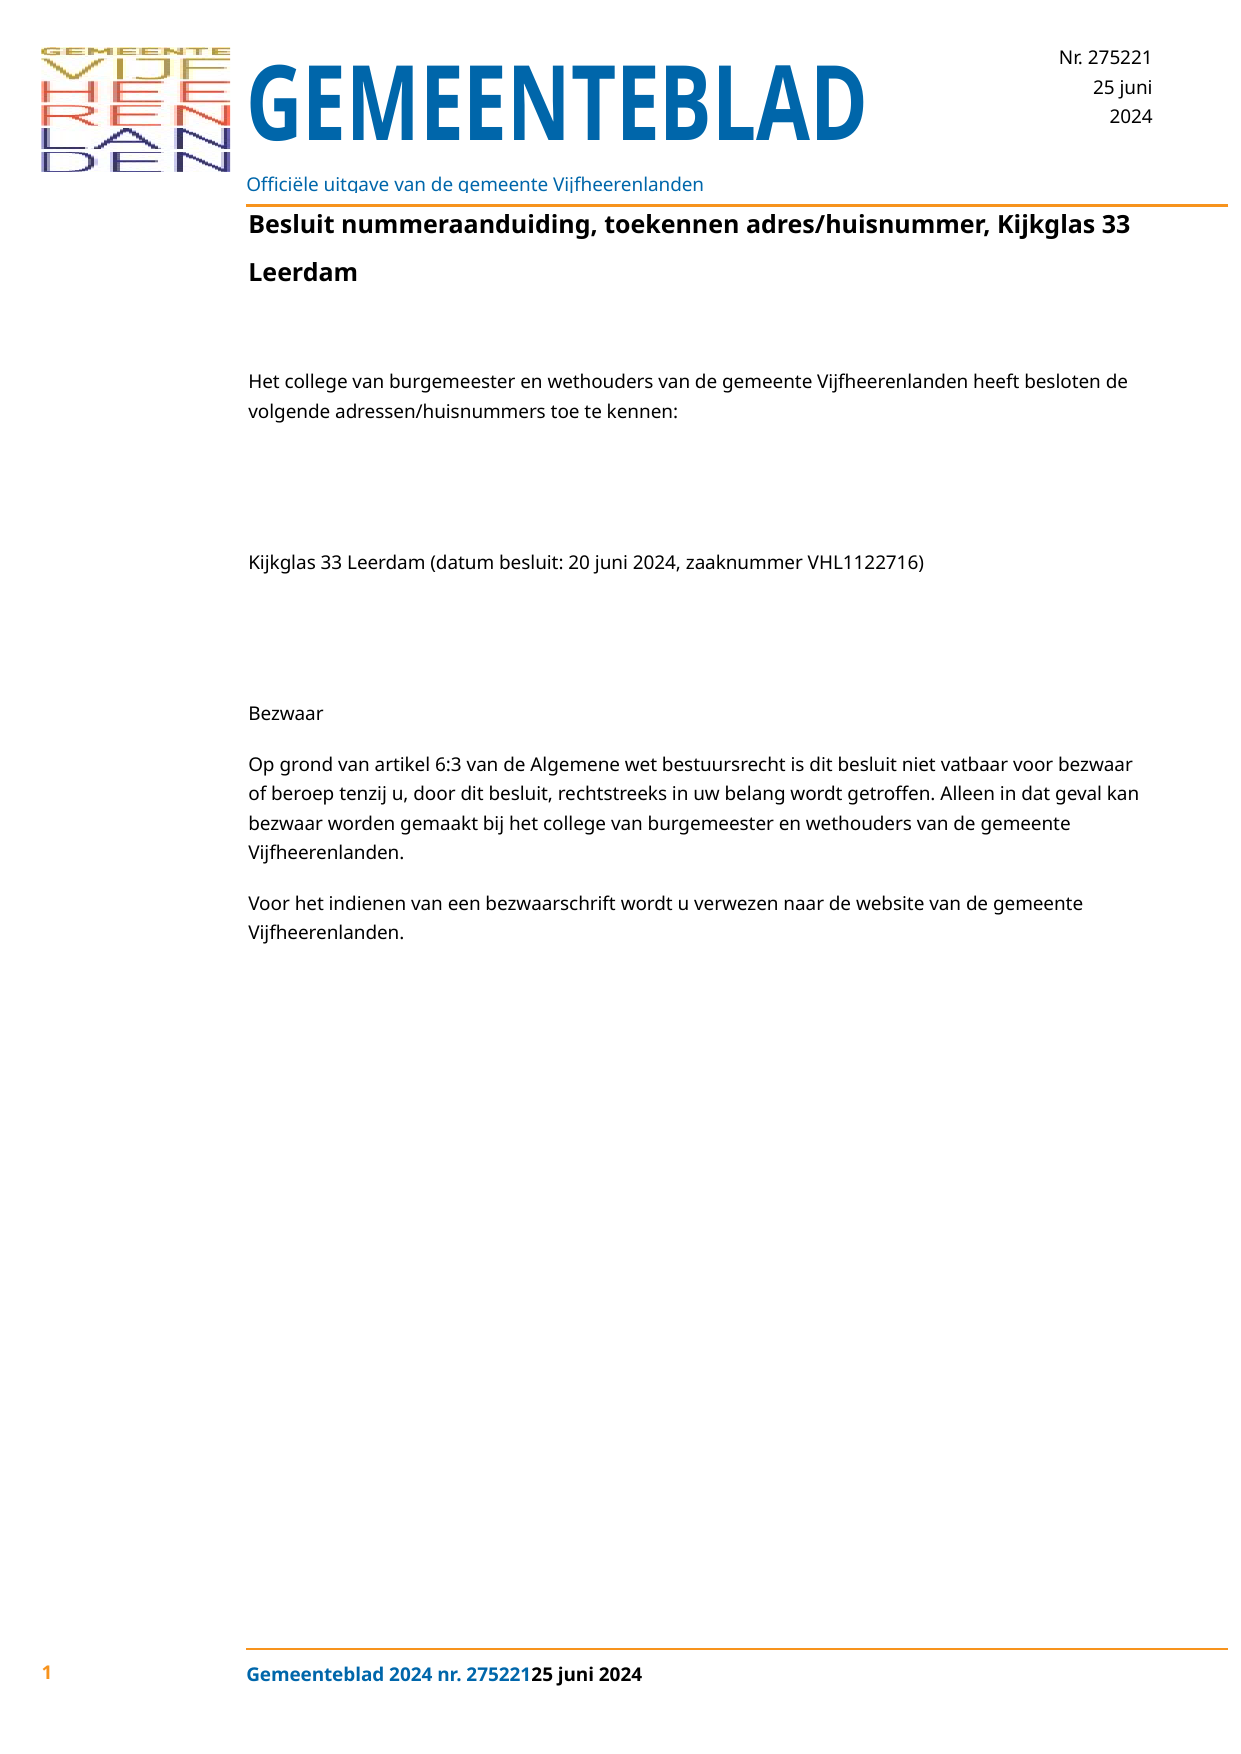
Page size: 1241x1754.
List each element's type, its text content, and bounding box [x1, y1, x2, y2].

text Op grond van artikel 6:3 van de Algemene wet bestuursrecht is dit besluit niet vatbaar voor bezwaar of beroep tenzij u, door dit besluit, rechtstreeks in uw belang wordt getroffen. Alleen in dat geval kan bezwaar worden gemaakt bij het college van burgemeester en wethouders van de gemeente Vijfheerenlanden. [248, 751, 1152, 865]
text Kijkglas 33 Leerdam (datum besluit: 20 juni 2024, zaaknummer VHL1122716) [248, 549, 1152, 575]
text Het college van burgemeester en wethouders van de gemeente Vijfheerenlanden heeft besloten de volgende adressen/huisnummers toe te kennen: [248, 368, 1152, 424]
picture [41, 47, 231, 172]
text Voor het indienen van een bezwaarschrift wordt u verwezen naar de website van de gemeente Vijfheerenlanden. [248, 890, 1152, 945]
text Besluit nummeraanduiding, toekennen adres/huisnummer, Kijkglas 33 Leerdam [248, 207, 1152, 288]
text Bezwaar [248, 700, 1152, 726]
